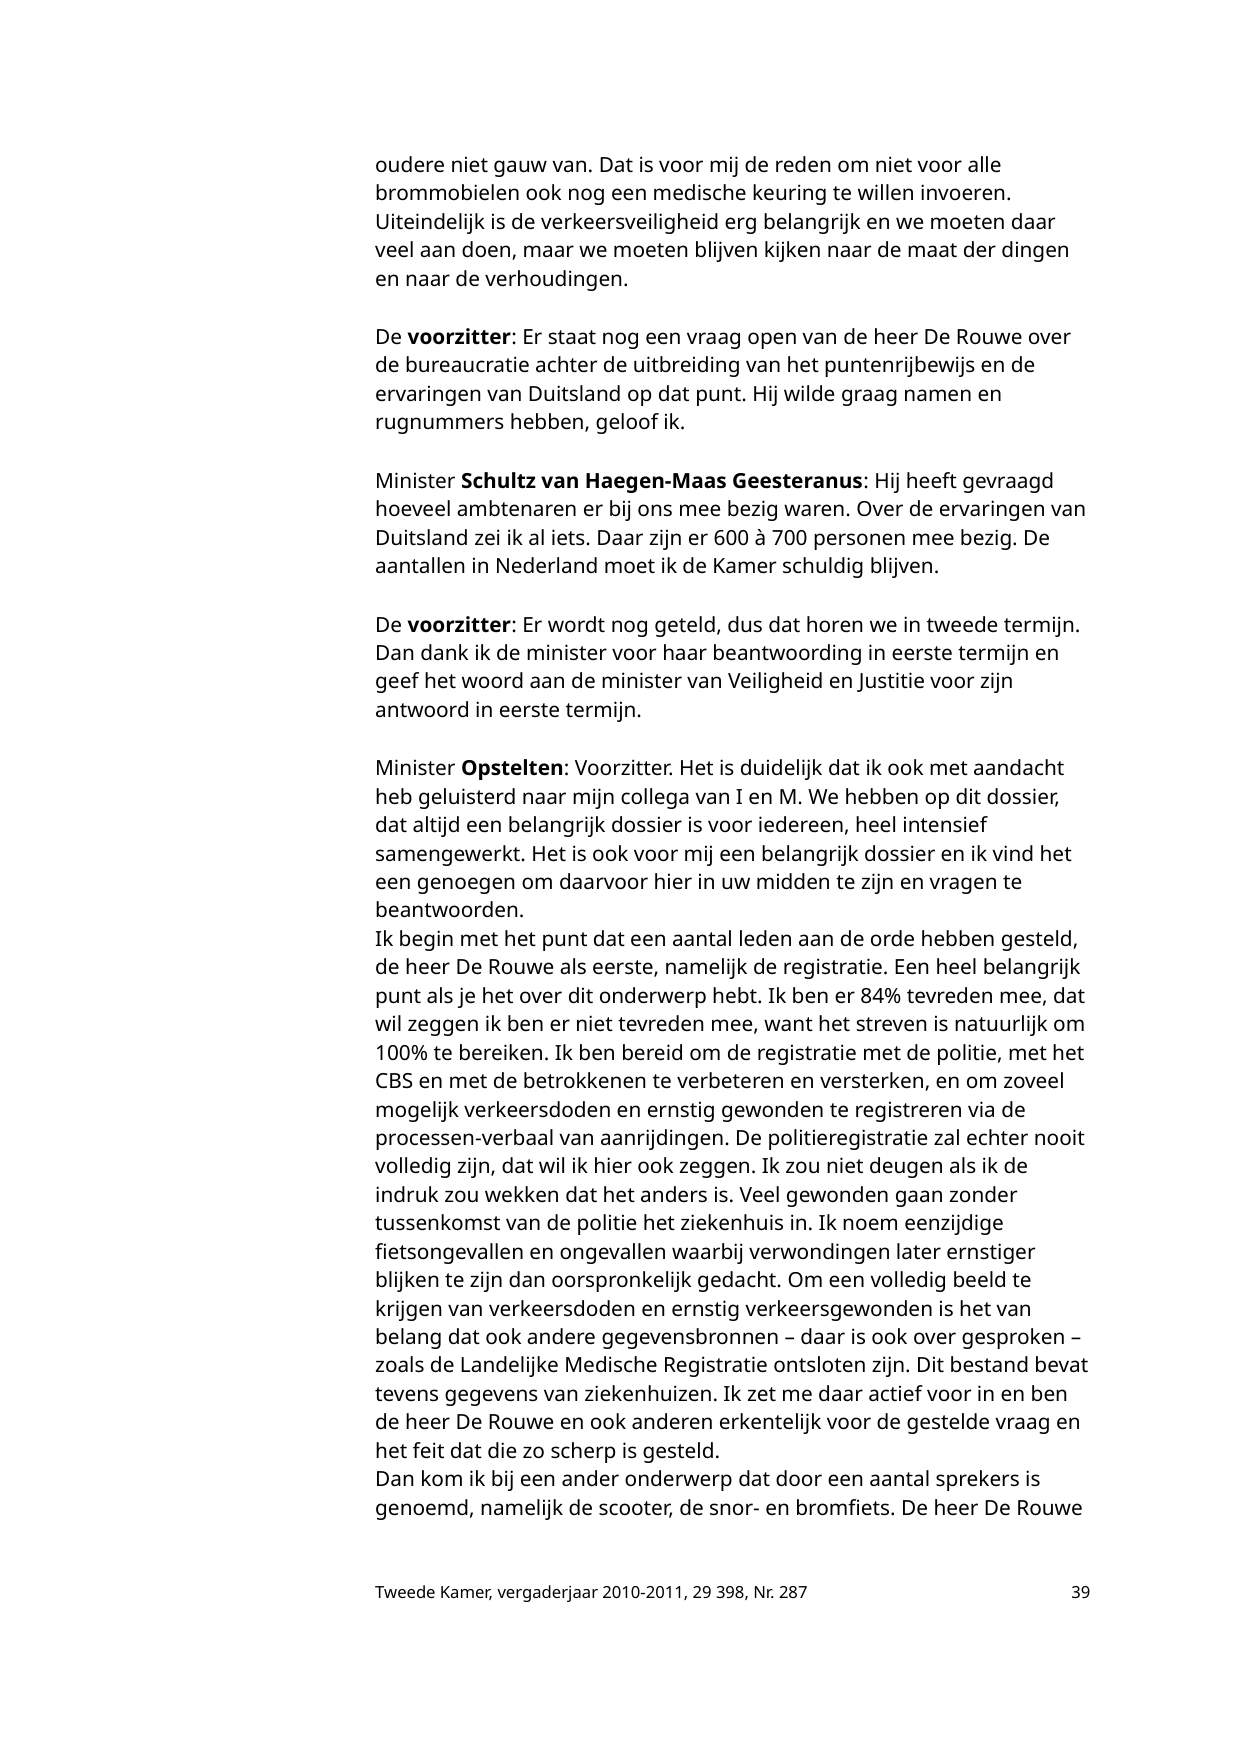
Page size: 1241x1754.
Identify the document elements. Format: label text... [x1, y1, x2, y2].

text De voorzitter: Er wordt nog geteld, dus dat horen we in tweede termijn. Dan dank ik de minister voor haar beantwoording in eerste termijn en geef het woord aan de minister van Veiligheid en Justitie voor zijn antwoord in eerste termijn. [375, 610, 1090, 723]
text De voorzitter: Er staat nog een vraag open van de heer De Rouwe over de bureaucratie achter de uitbreiding van het puntenrijbewijs en de ervaringen van Duitsland op dat punt. Hij wilde graag namen en rugnummers hebben, geloof ik. [375, 322, 1090, 436]
text oudere niet gauw van. Dat is voor mij de reden om niet voor alle brommobielen ook nog een medische keuring te willen invoeren. Uiteindelijk is de verkeersveiligheid erg belangrijk en we moeten daar veel aan doen, maar we moeten blijven kijken naar de maat der dingen en naar de verhoudingen. [375, 150, 1090, 292]
text Minister Schultz van Haegen-Maas Geesteranus: Hij heeft gevraagd hoeveel ambtenaren er bij ons mee bezig waren. Over de ervaringen van Duitsland zei ik al iets. Daar zijn er 600 à 700 personen mee bezig. De aantallen in Nederland moet ik de Kamer schuldig blijven. [375, 466, 1090, 580]
text Minister Opstelten: Voorzitter. Het is duidelijk dat ik ook met aandacht heb geluisterd naar mijn collega van I en M. We hebben op dit dossier, dat altijd een belangrijk dossier is voor iedereen, heel intensief samengewerkt. Het is ook voor mij een belangrijk dossier en ik vind het een genoegen om daarvoor hier in uw midden te zijn en vragen te beantwoorden. [375, 753, 1090, 924]
text Dan kom ik bij een ander onderwerp dat door een aantal sprekers is genoemd, namelijk de scooter, de snor- en bromfiets. De heer De Rouwe [375, 1464, 1090, 1521]
text Ik begin met het punt dat een aantal leden aan de orde hebben gesteld, de heer De Rouwe als eerste, namelijk de registratie. Een heel belangrijk punt als je het over dit onderwerp hebt. Ik ben er 84% tevreden mee, dat wil zeggen ik ben er niet tevreden mee, want het streven is natuurlijk om 100% te bereiken. Ik ben bereid om de registratie met de politie, met het CBS en met de betrokkenen te verbeteren en versterken, en om zoveel mogelijk verkeersdoden en ernstig gewonden te registreren via de processen-verbaal van aanrijdingen. De politieregistratie zal echter nooit volledig zijn, dat wil ik hier ook zeggen. Ik zou niet deugen als ik de indruk zou wekken dat het anders is. Veel gewonden gaan zonder tussenkomst van de politie het ziekenhuis in. Ik noem eenzijdige fietsongevallen en ongevallen waarbij verwondingen later ernstiger blijken te zijn dan oorspronkelijk gedacht. Om een volledig beeld te krijgen van verkeersdoden en ernstig verkeersgewonden is het van belang dat ook andere gegevensbronnen – daar is ook over gesproken – zoals de Landelijke Medische Registratie ontsloten zijn. Dit bestand bevat tevens gegevens van ziekenhuizen. Ik zet me daar actief voor in en ben de heer De Rouwe en ook anderen erkentelijk voor de gestelde vraag en het feit dat die zo scherp is gesteld. [375, 924, 1090, 1464]
